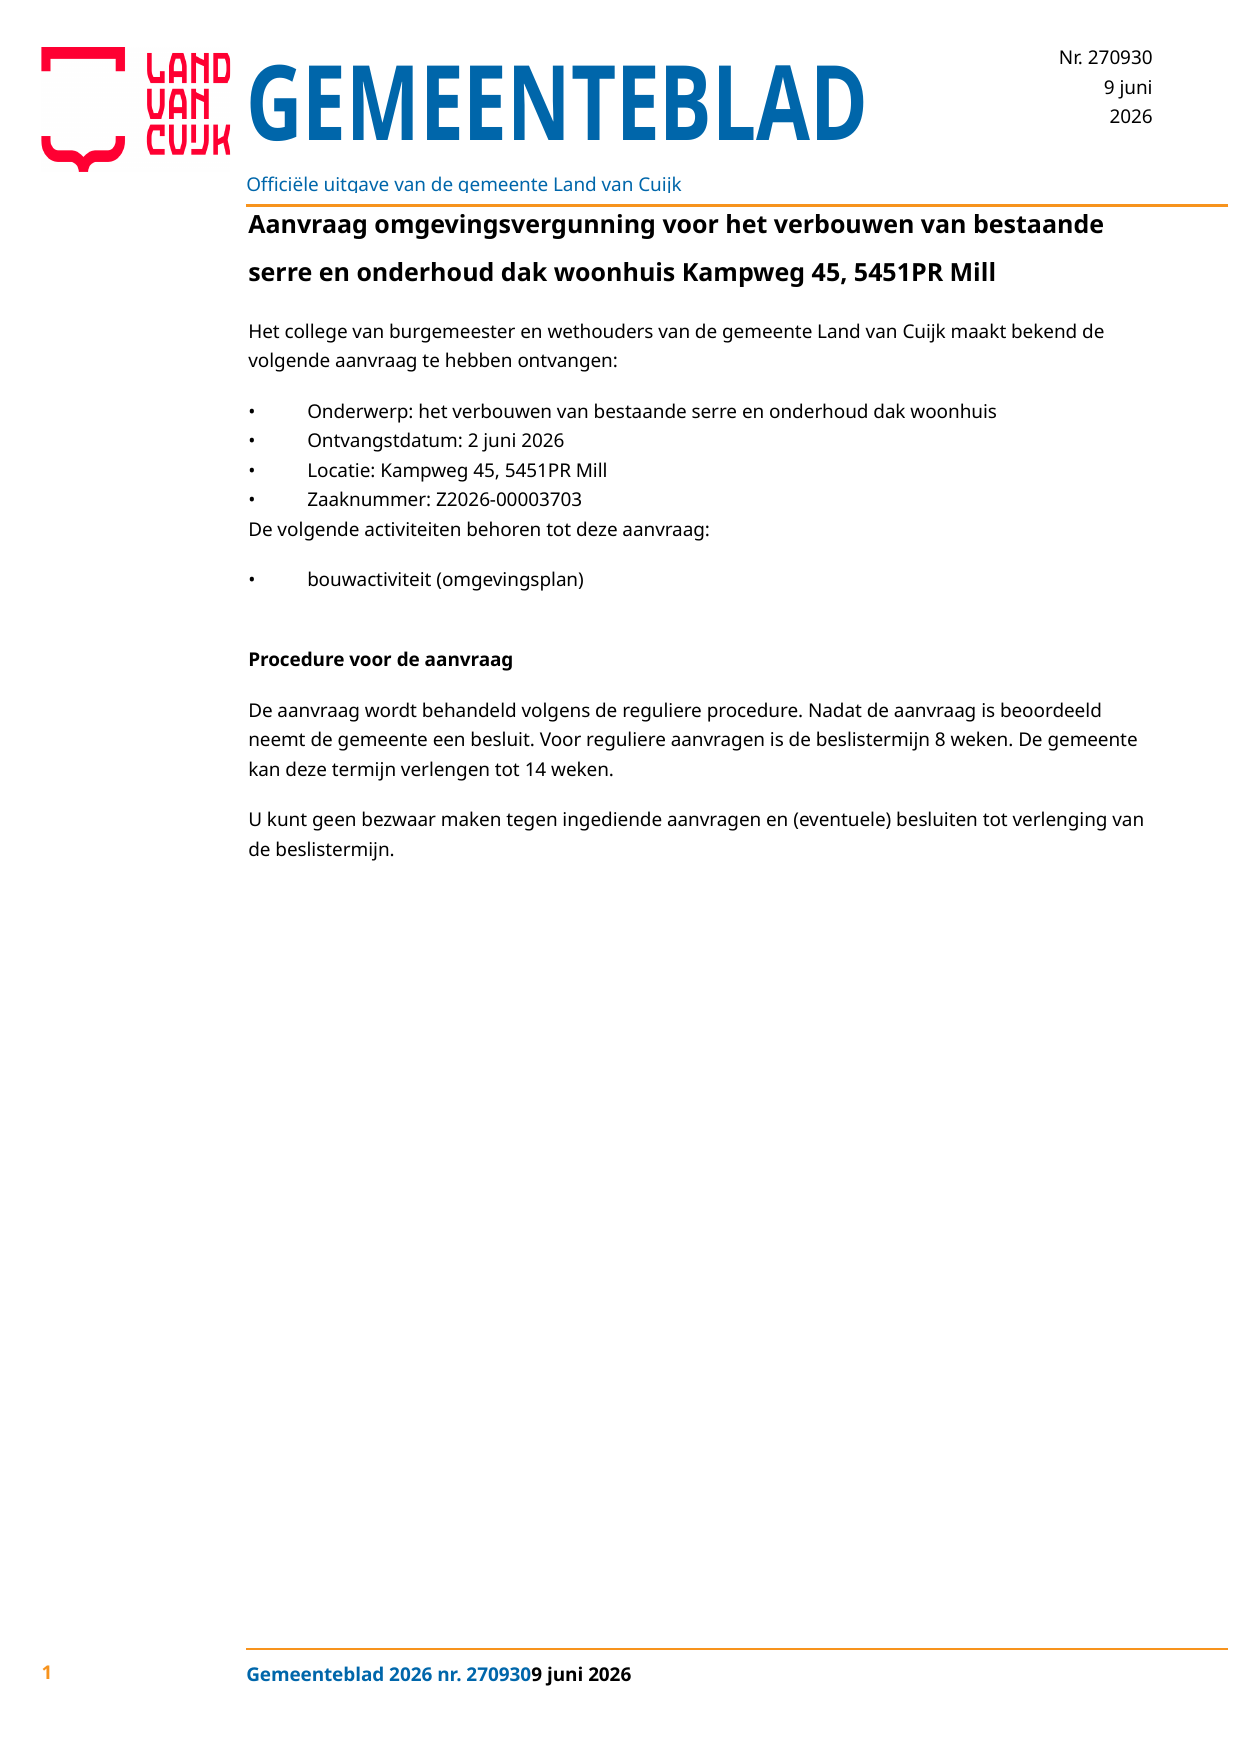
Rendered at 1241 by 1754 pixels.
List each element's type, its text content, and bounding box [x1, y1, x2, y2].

list bouwactiviteit (omgevingsplan) [248, 567, 1152, 592]
list Zaaknummer: Z2026-00003703 [248, 487, 1152, 512]
list Ontvangstdatum: 2 juni 2026 [248, 427, 1152, 453]
text Het college van burgemeester en wethouders van de gemeente Land van Cuijk maakt bekend de volgende aanvraag te hebben ontvangen: [248, 318, 1152, 373]
text Aanvraag omgevingsvergunning voor het verbouwen van bestaande serre en onderhoud dak woonhuis Kampweg 45, 5451PR Mill [248, 207, 1152, 288]
text U kunt geen bezwaar maken tegen ingediende aanvragen en (eventuele) besluiten tot verlenging van de beslistermijn. [248, 807, 1152, 862]
list Onderwerp: het verbouwen van bestaande serre en onderhoud dak woonhuis [248, 398, 1152, 424]
picture [41, 47, 231, 172]
text Procedure voor de aanvraag [248, 647, 1152, 672]
list Locatie: Kampweg 45, 5451PR Mill [248, 457, 1152, 483]
text De aanvraag wordt behandeld volgens de reguliere procedure. Nadat de aanvraag is beoordeeld neemt de gemeente een besluit. Voor reguliere aanvragen is de beslistermijn 8 weken. De gemeente kan deze termijn verlengen tot 14 weken. [248, 697, 1152, 782]
text De volgende activiteiten behoren tot deze aanvraag: [248, 516, 1152, 542]
